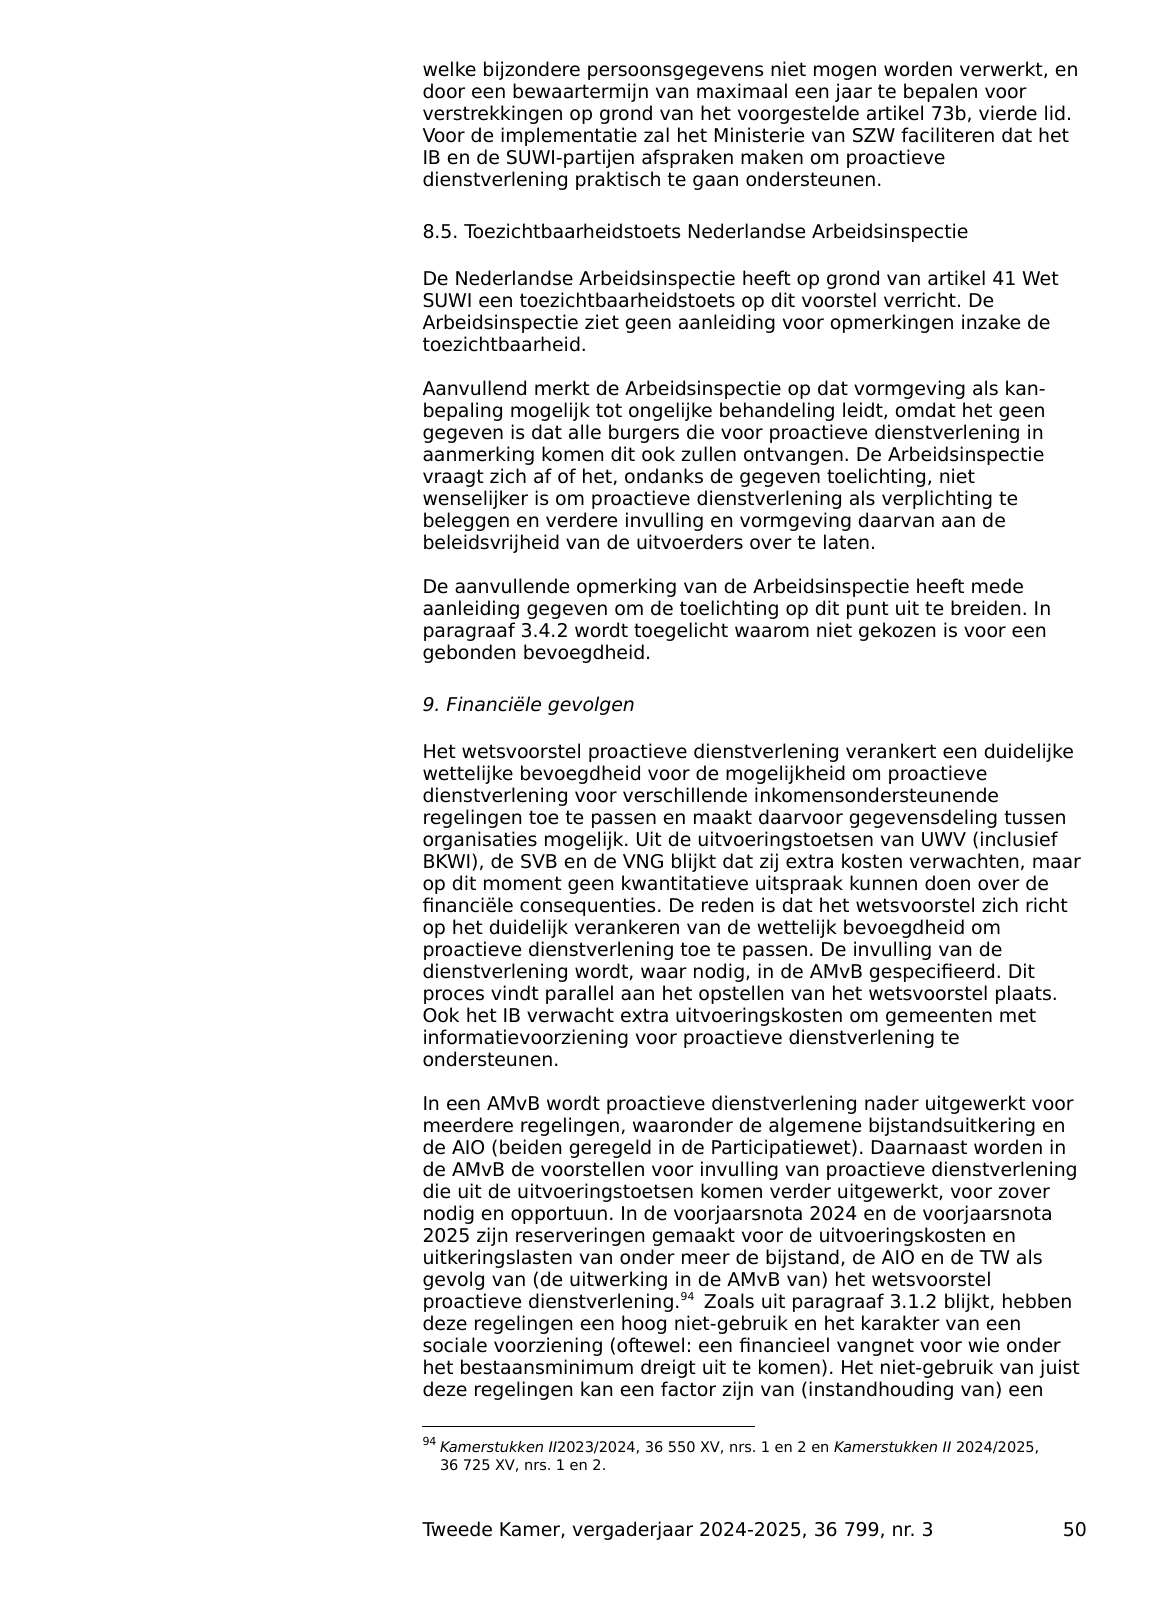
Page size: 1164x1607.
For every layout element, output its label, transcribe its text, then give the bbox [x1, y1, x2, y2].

subtitle 8.5. Toezichtbaarheidstoets Nederlandse Arbeidsinspectie [422, 221, 1087, 243]
text Kamerstukken II2023/2024, 36 550 XV, nrs. 1 en 2 en Kamerstukken II 2024/2025, 36 725 XV, nrs. 1 en 2. [422, 1435, 1087, 1474]
text De aanvullende opmerking van de Arbeidsinspectie heeft mede aanleiding gegeven om de toelichting op dit punt uit te breiden. In paragraaf 3.4.2 wordt toegelicht waarom niet gekozen is voor een gebonden bevoegdheid. [422, 576, 1087, 664]
text De Nederlandse Arbeidsinspectie heeft op grond van artikel 41 Wet SUWI een toezichtbaarheidstoets op dit voorstel verricht. De Arbeidsinspectie ziet geen aanleiding voor opmerkingen inzake de toezichtbaarheid. [422, 268, 1087, 356]
text In een AMvB wordt proactieve dienstverlening nader uitgewerkt voor meerdere regelingen, waaronder de algemene bijstandsuitkering en de AIO (beiden geregeld in de Participatiewet). Daarnaast worden in de AMvB de voorstellen voor invulling van proactieve dienstverlening die uit de uitvoeringstoetsen komen verder uitgewerkt, voor zover nodig en opportuun. In de voorjaarsnota 2024 en de voorjaarsnota 2025 zijn reserveringen gemaakt voor de uitvoeringskosten en uitkeringslasten van onder meer de bijstand, de AIO en de TW als gevolg van (de uitwerking in de AMvB van) het wetsvoorstel proactieve dienstverlening. Zoals uit paragraaf 3.1.2 blijkt, hebben deze regelingen een hoog niet-gebruik en het karakter van een sociale voorziening (oftewel: een financieel vangnet voor wie onder het bestaansminimum dreigt uit te komen). Het niet-gebruik van juist deze regelingen kan een factor zijn van (instandhouding van) een [422, 1093, 1087, 1401]
text Aanvullend merkt de Arbeidsinspectie op dat vormgeving als kan-bepaling mogelijk tot ongelijke behandeling leidt, omdat het geen gegeven is dat alle burgers die voor proactieve dienstverlening in aanmerking komen dit ook zullen ontvangen. De Arbeidsinspectie vraagt zich af of het, ondanks de gegeven toelichting, niet wenselijker is om proactieve dienstverlening als verplichting te beleggen en verdere invulling en vormgeving daarvan aan de beleidsvrijheid van de uitvoerders over te laten. [422, 378, 1087, 554]
subtitle 9. Financiële gevolgen [422, 694, 1087, 716]
text Voor de implementatie zal het Ministerie van SZW faciliteren dat het IB en de SUWI-partijen afspraken maken om proactieve dienstverlening praktisch te gaan ondersteunen. [422, 125, 1087, 191]
text Het wetsvoorstel proactieve dienstverlening verankert een duidelijke wettelijke bevoegdheid voor de mogelijkheid om proactieve dienstverlening voor verschillende inkomensondersteunende regelingen toe te passen en maakt daarvoor gegevensdeling tussen organisaties mogelijk. Uit de uitvoeringstoetsen van UWV (inclusief BKWI), de SVB en de VNG blijkt dat zij extra kosten verwachten, maar op dit moment geen kwantitatieve uitspraak kunnen doen over de financiële consequenties. De reden is dat het wetsvoorstel zich richt op het duidelijk verankeren van de wettelijk bevoegdheid om proactieve dienstverlening toe te passen. De invulling van de dienstverlening wordt, waar nodig, in de AMvB gespecifieerd. Dit proces vindt parallel aan het opstellen van het wetsvoorstel plaats. Ook het IB verwacht extra uitvoeringskosten om gemeenten met informatievoorziening voor proactieve dienstverlening te ondersteunen. [422, 741, 1087, 1071]
text welke bijzondere persoonsgegevens niet mogen worden verwerkt, en door een bewaartermijn van maximaal een jaar te bepalen voor verstrekkingen op grond van het voorgestelde artikel 73b, vierde lid. [422, 59, 1087, 125]
